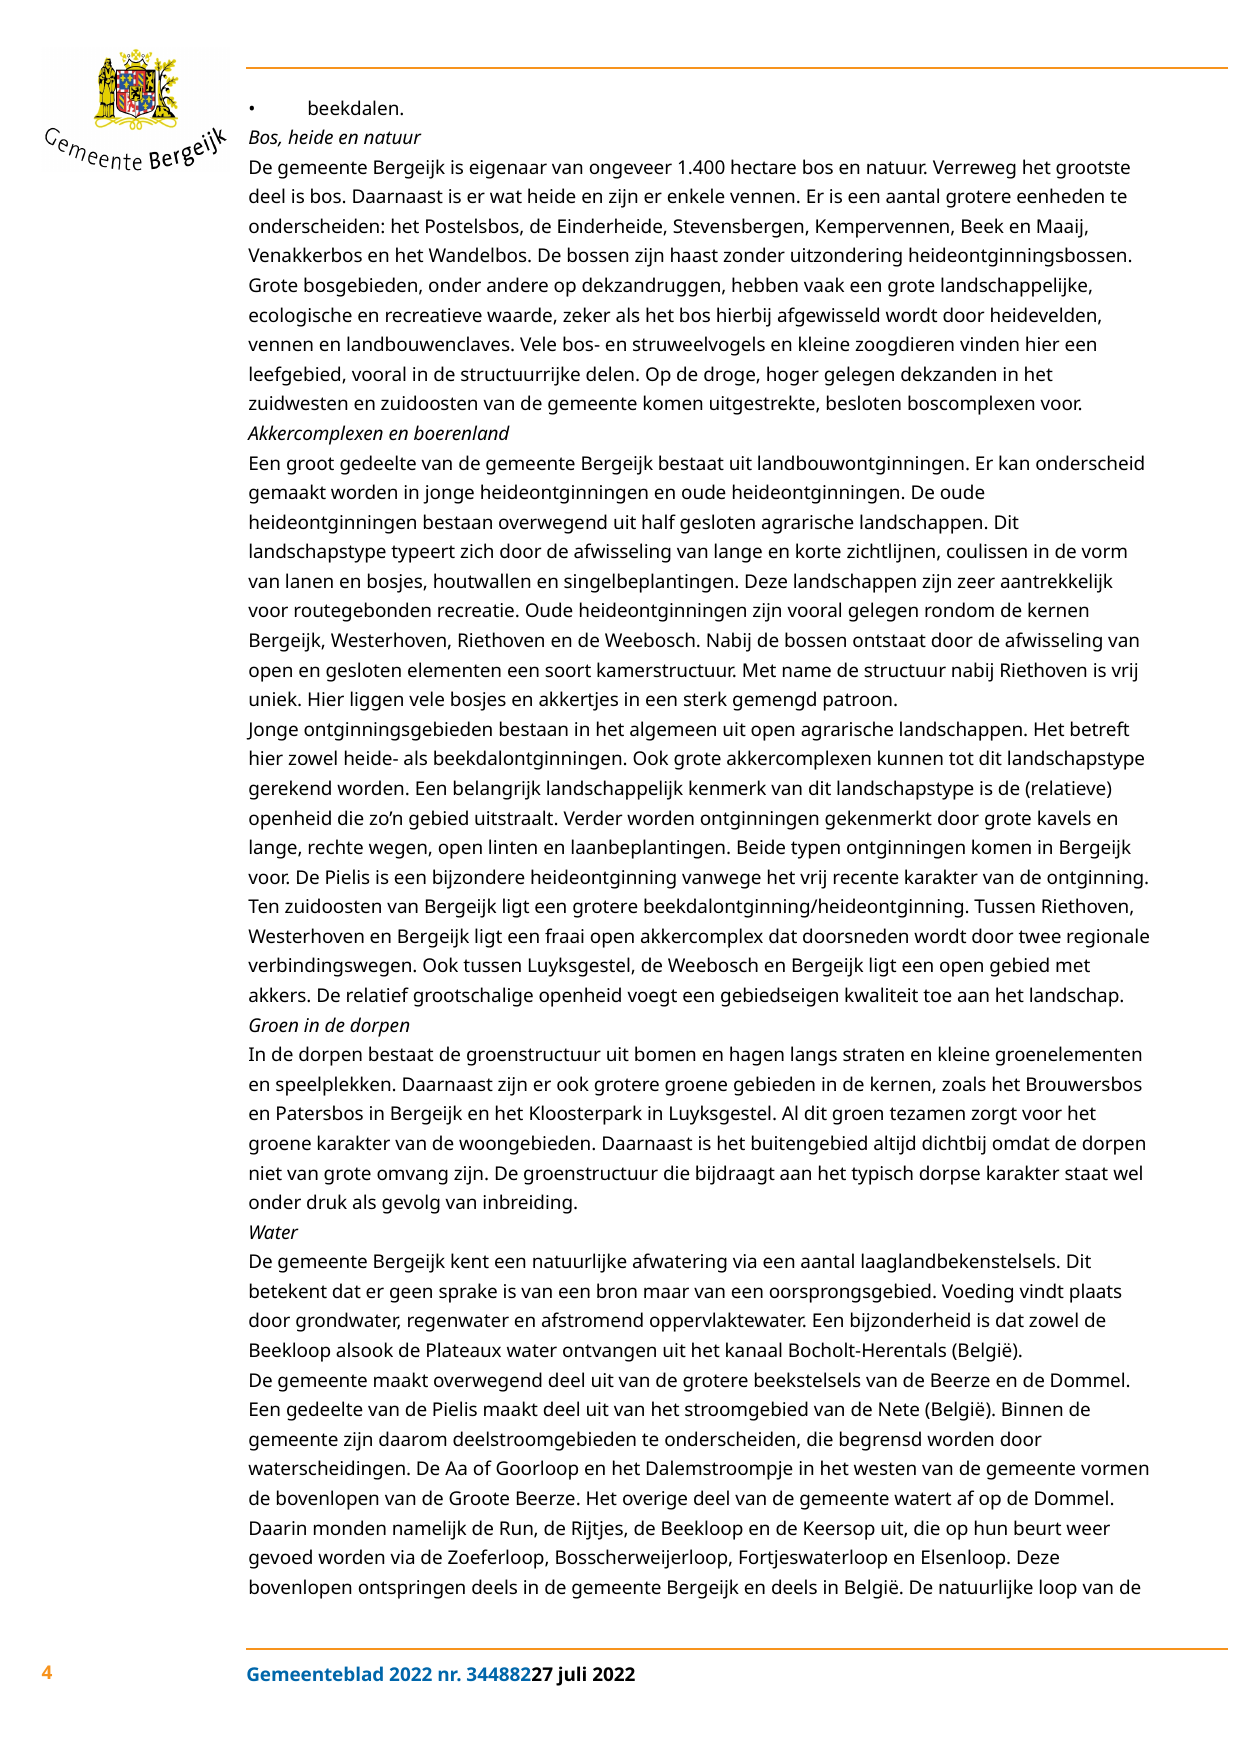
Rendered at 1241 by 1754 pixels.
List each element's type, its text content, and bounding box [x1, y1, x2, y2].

text De gemeente Bergeijk is eigenaar van ongeveer 1.400 hectare bos en natuur. Verreweg het grootste deel is bos. Daarnaast is er wat heide en zijn er enkele vennen. Er is een aantal grotere eenheden te onderscheiden: het Postelsbos, de Einderheide, Stevensbergen, Kempervennen, Beek en Maaij, Venakkerbos en het Wandelbos. De bossen zijn haast zonder uitzondering heideontginningsbossen. [248, 154, 1152, 268]
text Een groot gedeelte van de gemeente Bergeijk bestaat uit landbouwontginningen. Er kan onderscheid gemaakt worden in jonge heideontginningen en oude heideontginningen. De oude heideontginningen bestaan overwegend uit half gesloten agrarische landschappen. Dit landschapstype typeert zich door de afwisseling van lange en korte zichtlijnen, coulissen in de vorm van lanen en bosjes, houtwallen en singelbeplantingen. Deze landschappen zijn zeer aantrekkelijk voor routegebonden recreatie. Oude heideontginningen zijn vooral gelegen rondom de kernen Bergeijk, Westerhoven, Riethoven en de Weebosch. Nabij de bossen ontstaat door de afwisseling van open en gesloten elementen een soort kamerstructuur. Met name de structuur nabij Riethoven is vrij uniek. Hier liggen vele bosjes en akkertjes in een sterk gemengd patroon. [248, 450, 1152, 712]
text Akkercomplexen en boerenland [248, 420, 1152, 446]
text Grote bosgebieden, onder andere op dekzandruggen, hebben vaak een grote landschappelijke, ecologische en recreatieve waarde, zeker als het bos hierbij afgewisseld wordt door heidevelden, vennen en landbouwenclaves. Vele bos- en struweelvogels en kleine zoogdieren vinden hier een leefgebied, vooral in de structuurrijke delen. Op de droge, hoger gelegen dekzanden in het zuidwesten en zuidoosten van de gemeente komen uitgestrekte, besloten boscomplexen voor. [248, 272, 1152, 416]
text Water [248, 1219, 1152, 1245]
list beekdalen. [248, 95, 1152, 121]
text De gemeente maakt overwegend deel uit van de grotere beekstelsels van de Beerze en de Dommel. Een gedeelte van de Pielis maakt deel uit van het stroomgebied van de Nete (België). Binnen de gemeente zijn daarom deelstroomgebieden te onderscheiden, die begrensd worden door waterscheidingen. De Aa of Goorloop en het Dalemstroompje in het westen van de gemeente vormen de bovenlopen van de Groote Beerze. Het overige deel van de gemeente watert af op de Dommel. Daarin monden namelijk de Run, de Rijtjes, de Beekloop en de Keersop uit, die op hun beurt weer gevoed worden via de Zoeferloop, Bosscherweijerloop, Fortjeswaterloop en Elsenloop. Deze bovenlopen ontspringen deels in de gemeente Bergeijk en deels in België. De natuurlijke loop van de [248, 1367, 1152, 1600]
text Jonge ontginningsgebieden bestaan in het algemeen uit open agrarische landschappen. Het betreft hier zowel heide- als beekdalontginningen. Ook grote akkercomplexen kunnen tot dit landschapstype gerekend worden. Een belangrijk landschappelijk kenmerk van dit landschapstype is de (relatieve) openheid die zo’n gebied uitstraalt. Verder worden ontginningen gekenmerkt door grote kavels en lange, rechte wegen, open linten en laanbeplantingen. Beide typen ontginningen komen in Bergeijk voor. De Pielis is een bijzondere heideontginning vanwege het vrij recente karakter van de ontginning. Ten zuidoosten van Bergeijk ligt een grotere beekdalontginning/heideontginning. Tussen Riethoven, Westerhoven en Bergeijk ligt een fraai open akkercomplex dat doorsneden wordt door twee regionale verbindingswegen. Ook tussen Luyksgestel, de Weebosch en Bergeijk ligt een open gebied met akkers. De relatief grootschalige openheid voegt een gebiedseigen kwaliteit toe aan het landschap. [248, 716, 1152, 1008]
text Groen in de dorpen [248, 1012, 1152, 1038]
text De gemeente Bergeijk kent een natuurlijke afwatering via een aantal laaglandbekenstelsels. Dit betekent dat er geen sprake is van een bron maar van een oorsprongsgebied. Voeding vindt plaats door grondwater, regenwater en afstromend oppervlaktewater. Een bijzonderheid is dat zowel de Beekloop alsook de Plateaux water ontvangen uit het kanaal Bocholt-Herentals (België). [248, 1248, 1152, 1363]
text In de dorpen bestaat de groenstructuur uit bomen en hagen langs straten en kleine groenelementen en speelplekken. Daarnaast zijn er ook grotere groene gebieden in de kernen, zoals het Brouwersbos en Patersbos in Bergeijk en het Kloosterpark in Luyksgestel. Al dit groen tezamen zorgt voor het groene karakter van de woongebieden. Daarnaast is het buitengebied altijd dichtbij omdat de dorpen niet van grote omvang zijn. De groenstructuur die bijdraagt aan het typisch dorpse karakter staat wel onder druk als gevolg van inbreiding. [248, 1041, 1152, 1215]
picture [41, 47, 231, 172]
text Bos, heide en natuur [248, 124, 1152, 150]
